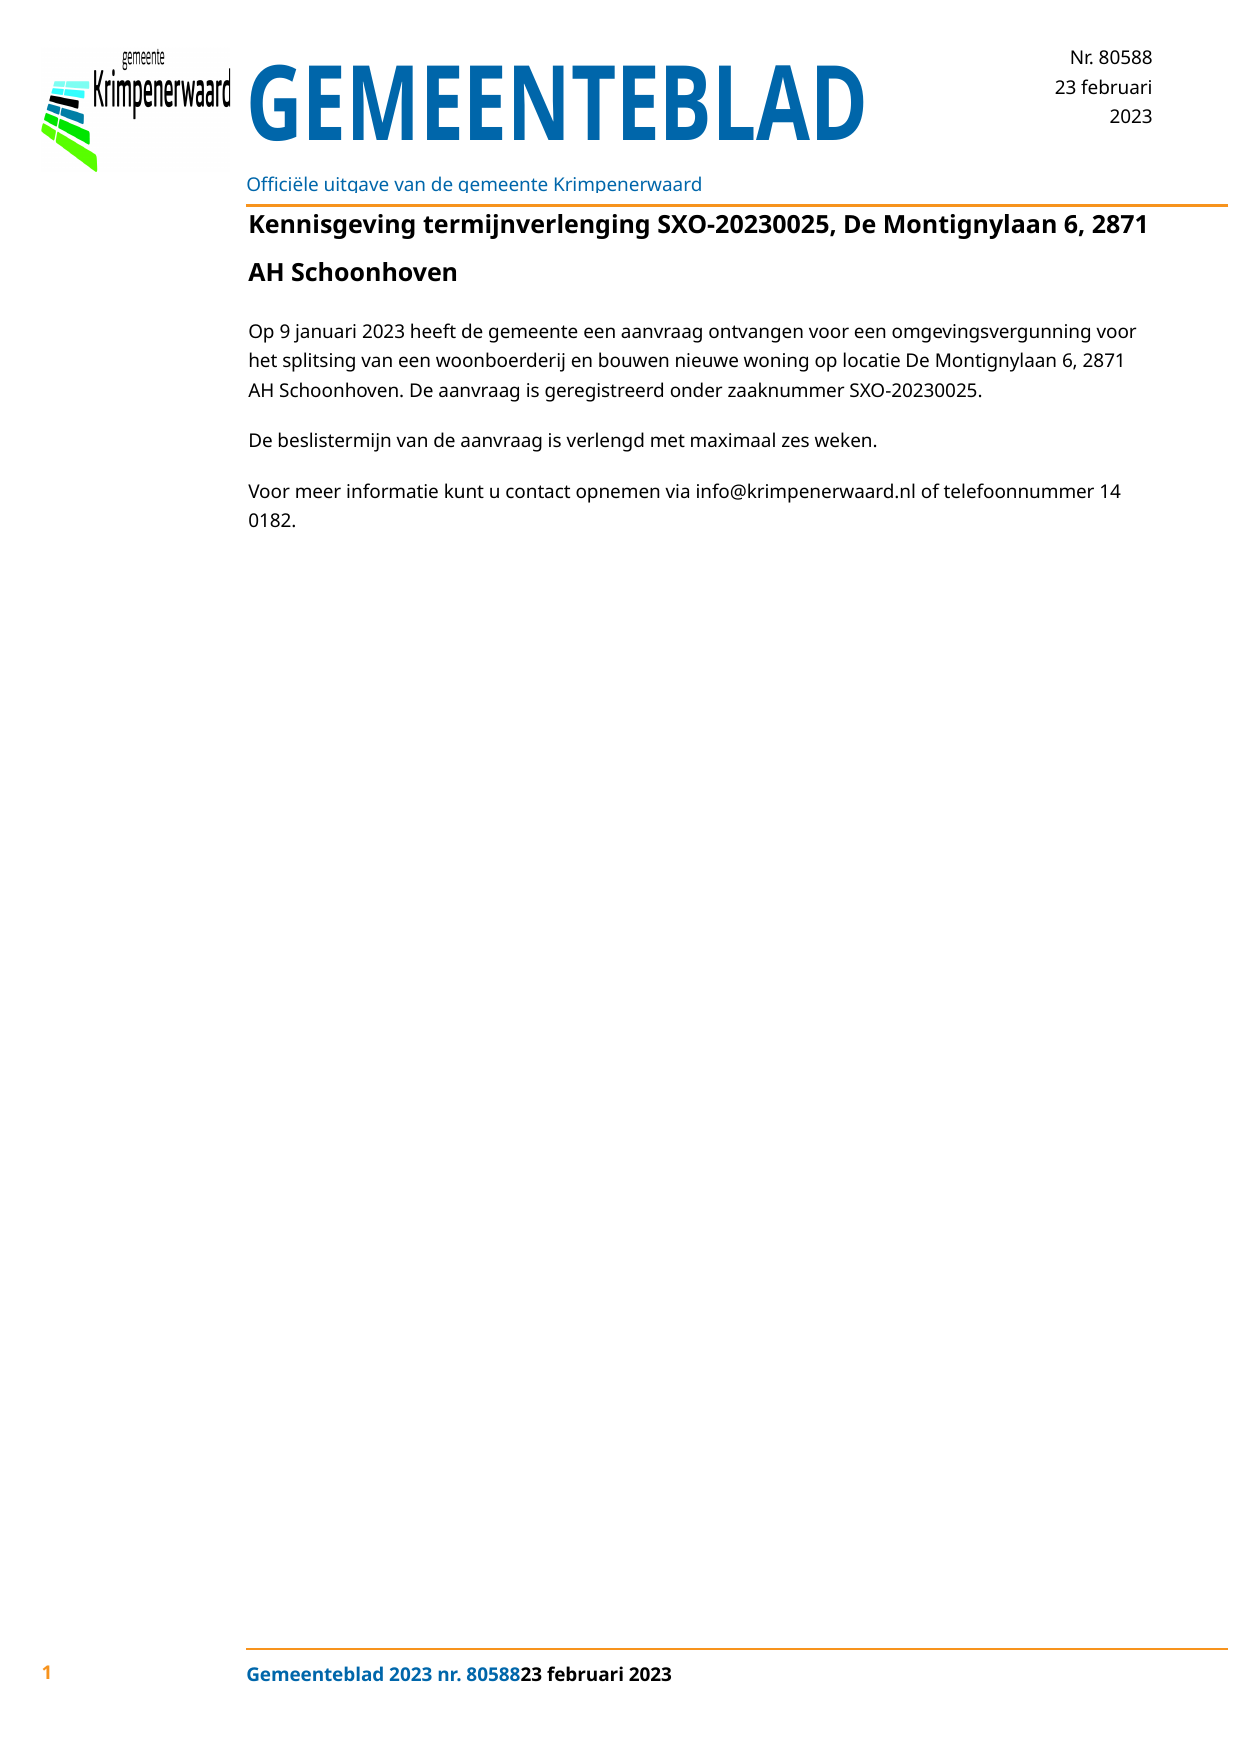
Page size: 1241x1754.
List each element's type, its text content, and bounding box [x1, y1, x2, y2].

text Op 9 januari 2023 heeft de gemeente een aanvraag ontvangen voor een omgevingsvergunning voor het splitsing van een woonboerderij en bouwen nieuwe woning op locatie De Montignylaan 6, 2871 AH Schoonhoven. De aanvraag is geregistreerd onder zaaknummer SXO-20230025. [248, 318, 1152, 403]
text De beslistermijn van de aanvraag is verlengd met maximaal zes weken. [248, 427, 1152, 453]
text Voor meer informatie kunt u contact opnemen via info@krimpenerwaard.nl of telefoonnummer 14 0182. [248, 478, 1152, 533]
picture [41, 47, 231, 172]
text Kennisgeving termijnverlenging SXO-20230025, De Montignylaan 6, 2871 AH Schoonhoven [248, 207, 1152, 288]
